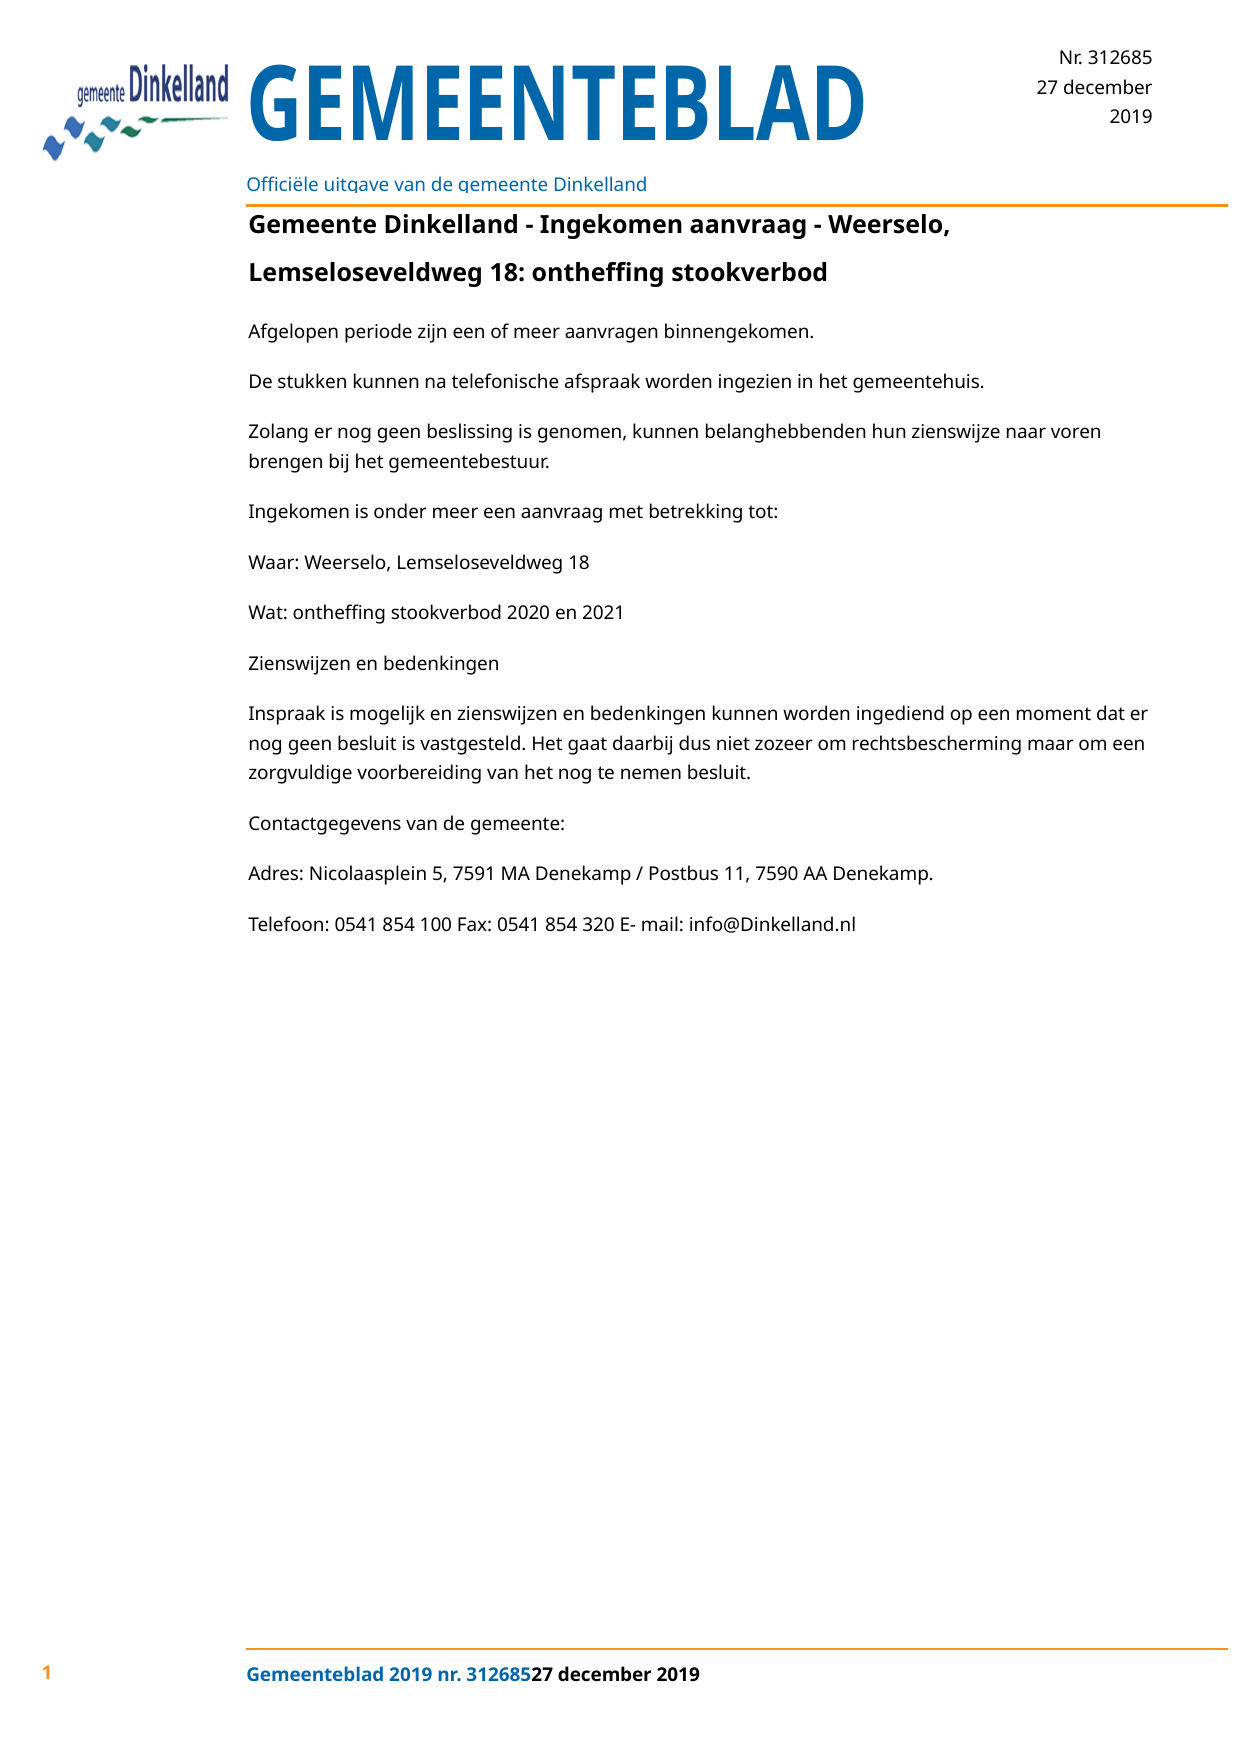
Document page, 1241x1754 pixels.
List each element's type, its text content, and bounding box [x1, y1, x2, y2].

picture [41, 47, 231, 172]
text Adres: Nicolaasplein 5, 7591 MA Denekamp / Postbus 11, 7590 AA Denekamp. [248, 860, 1152, 886]
text Wat: ontheffing stookverbod 2020 en 2021 [248, 599, 1152, 625]
text Inspraak is mogelijk en zienswijzen en bedenkingen kunnen worden ingediend op een moment dat er nog geen besluit is vastgesteld. Het gaat daarbij dus niet zozeer om rechtsbescherming maar om een zorgvuldige voorbereiding van het nog te nemen besluit. [248, 700, 1152, 785]
text Afgelopen periode zijn een of meer aanvragen binnengekomen. [248, 318, 1152, 344]
text Telefoon: 0541 854 100 Fax: 0541 854 320 E- mail: info@Dinkelland.nl [248, 911, 1152, 937]
text Zienswijzen en bedenkingen [248, 650, 1152, 676]
text Contactgegevens van de gemeente: [248, 810, 1152, 836]
text Ingekomen is onder meer een aanvraag met betrekking tot: [248, 499, 1152, 524]
text Gemeente Dinkelland - Ingekomen aanvraag - Weerselo, Lemseloseveldweg 18: ontheffing stookverbod [248, 207, 1152, 288]
text Waar: Weerselo, Lemseloseveldweg 18 [248, 549, 1152, 575]
text Zolang er nog geen beslissing is genomen, kunnen belanghebbenden hun zienswijze naar voren brengen bij het gemeentebestuur. [248, 419, 1152, 474]
text De stukken kunnen na telefonische afspraak worden ingezien in het gemeentehuis. [248, 368, 1152, 394]
